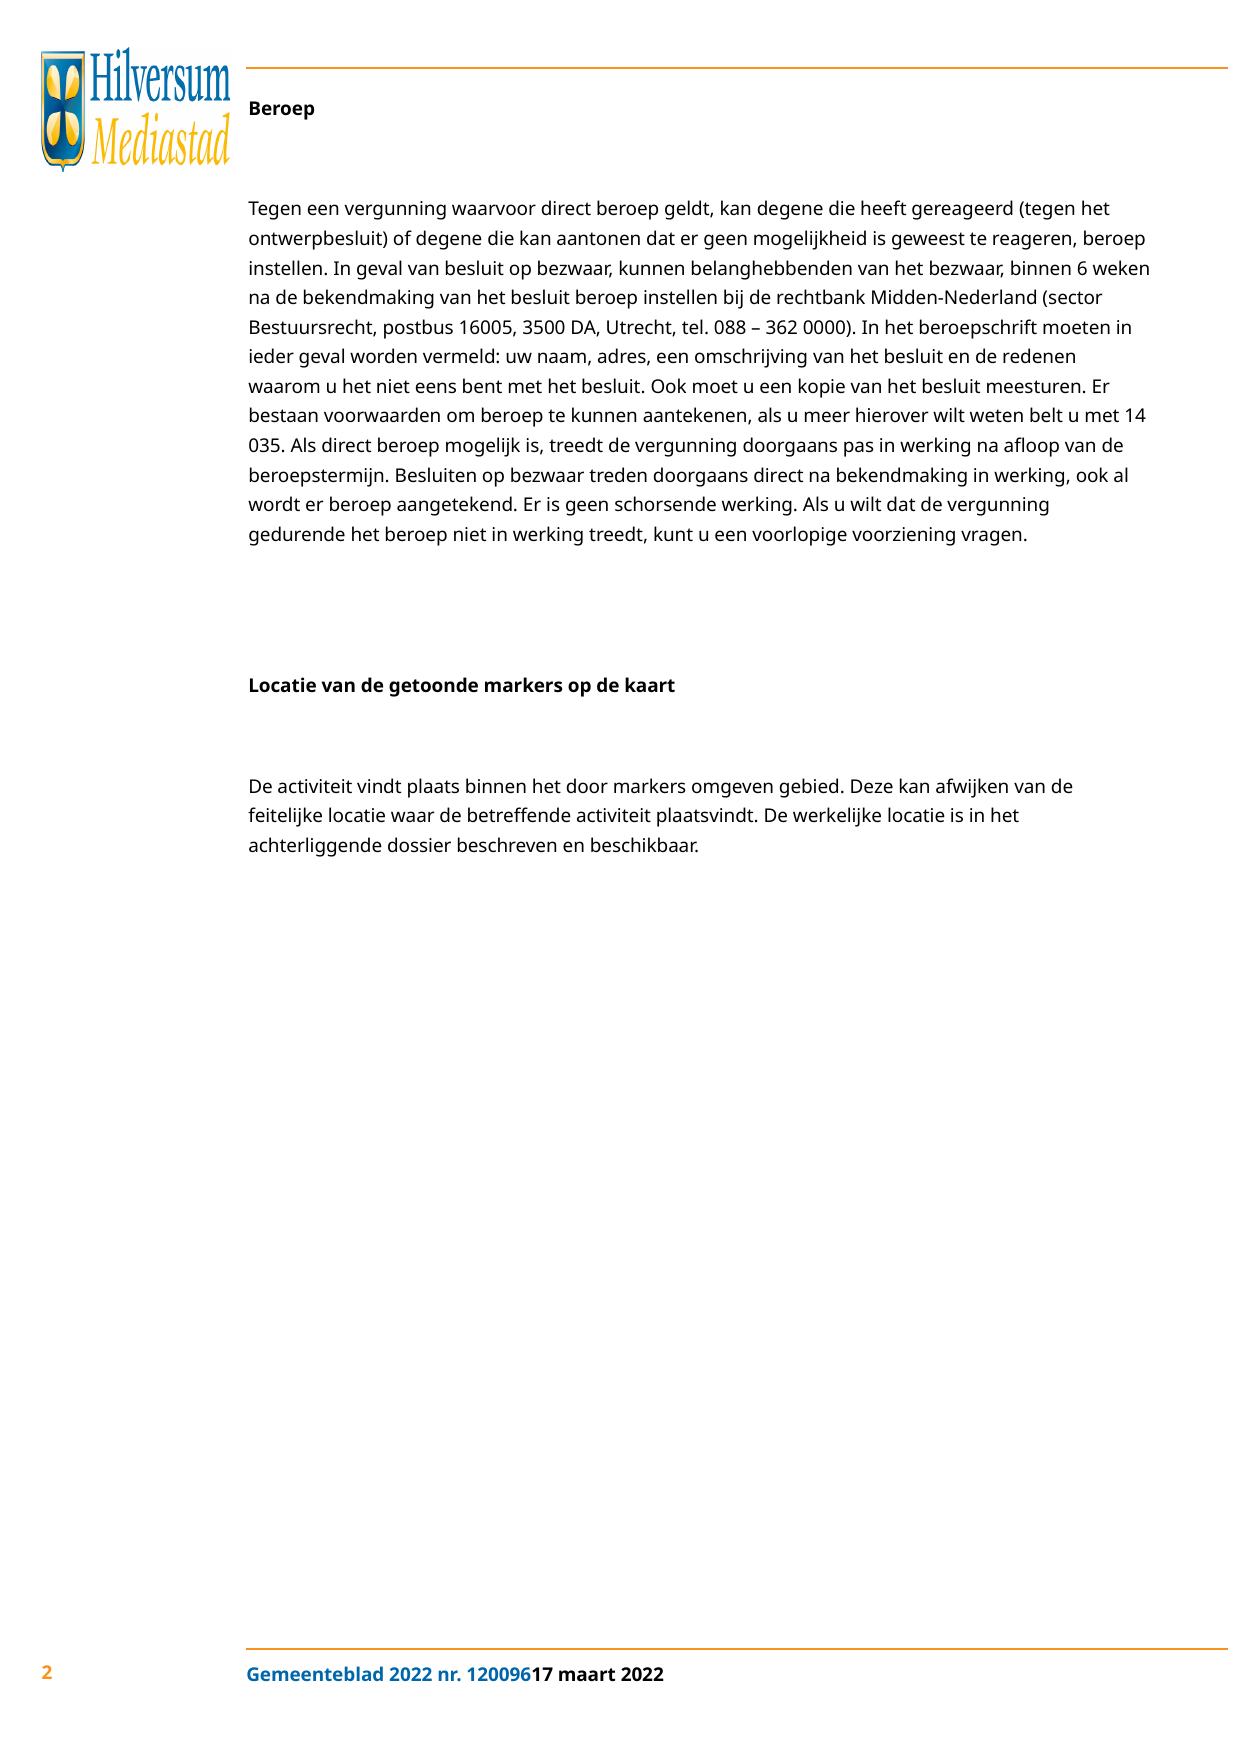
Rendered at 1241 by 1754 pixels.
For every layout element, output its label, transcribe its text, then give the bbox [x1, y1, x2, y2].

picture [41, 47, 231, 172]
text Tegen een vergunning waarvoor direct beroep geldt, kan degene die heeft gereageerd (tegen het ontwerpbesluit) of degene die kan aantonen dat er geen mogelijkheid is geweest te reageren, beroep instellen. In geval van besluit op bezwaar, kunnen belanghebbenden van het bezwaar, binnen 6 weken na de bekendmaking van het besluit beroep instellen bij de rechtbank Midden-Nederland (sector Bestuursrecht, postbus 16005, 3500 DA, Utrecht, tel. 088 – 362 0000). In het beroepschrift moeten in ieder geval worden vermeld: uw naam, adres, een omschrijving van het besluit en de redenen waarom u het niet eens bent met het besluit. Ook moet u een kopie van het besluit meesturen. Er bestaan voorwaarden om beroep te kunnen aantekenen, als u meer hierover wilt weten belt u met 14 035. Als direct beroep mogelijk is, treedt de vergunning doorgaans pas in werking na afloop van de beroepstermijn. Besluiten op bezwaar treden doorgaans direct na bekendmaking in werking, ook al wordt er beroep aangetekend. Er is geen schorsende werking. Als u wilt dat de vergunning gedurende het beroep niet in werking treedt, kunt u een voorlopige voorziening vragen. [248, 196, 1152, 547]
text Locatie van de getoonde markers op de kaart [248, 672, 1152, 698]
text Beroep [248, 95, 1152, 121]
text De activiteit vindt plaats binnen het door markers omgeven gebied. Deze kan afwijken van de feitelijke locatie waar de betreffende activiteit plaatsvindt. De werkelijke locatie is in het achterliggende dossier beschreven en beschikbaar. [248, 773, 1152, 858]
